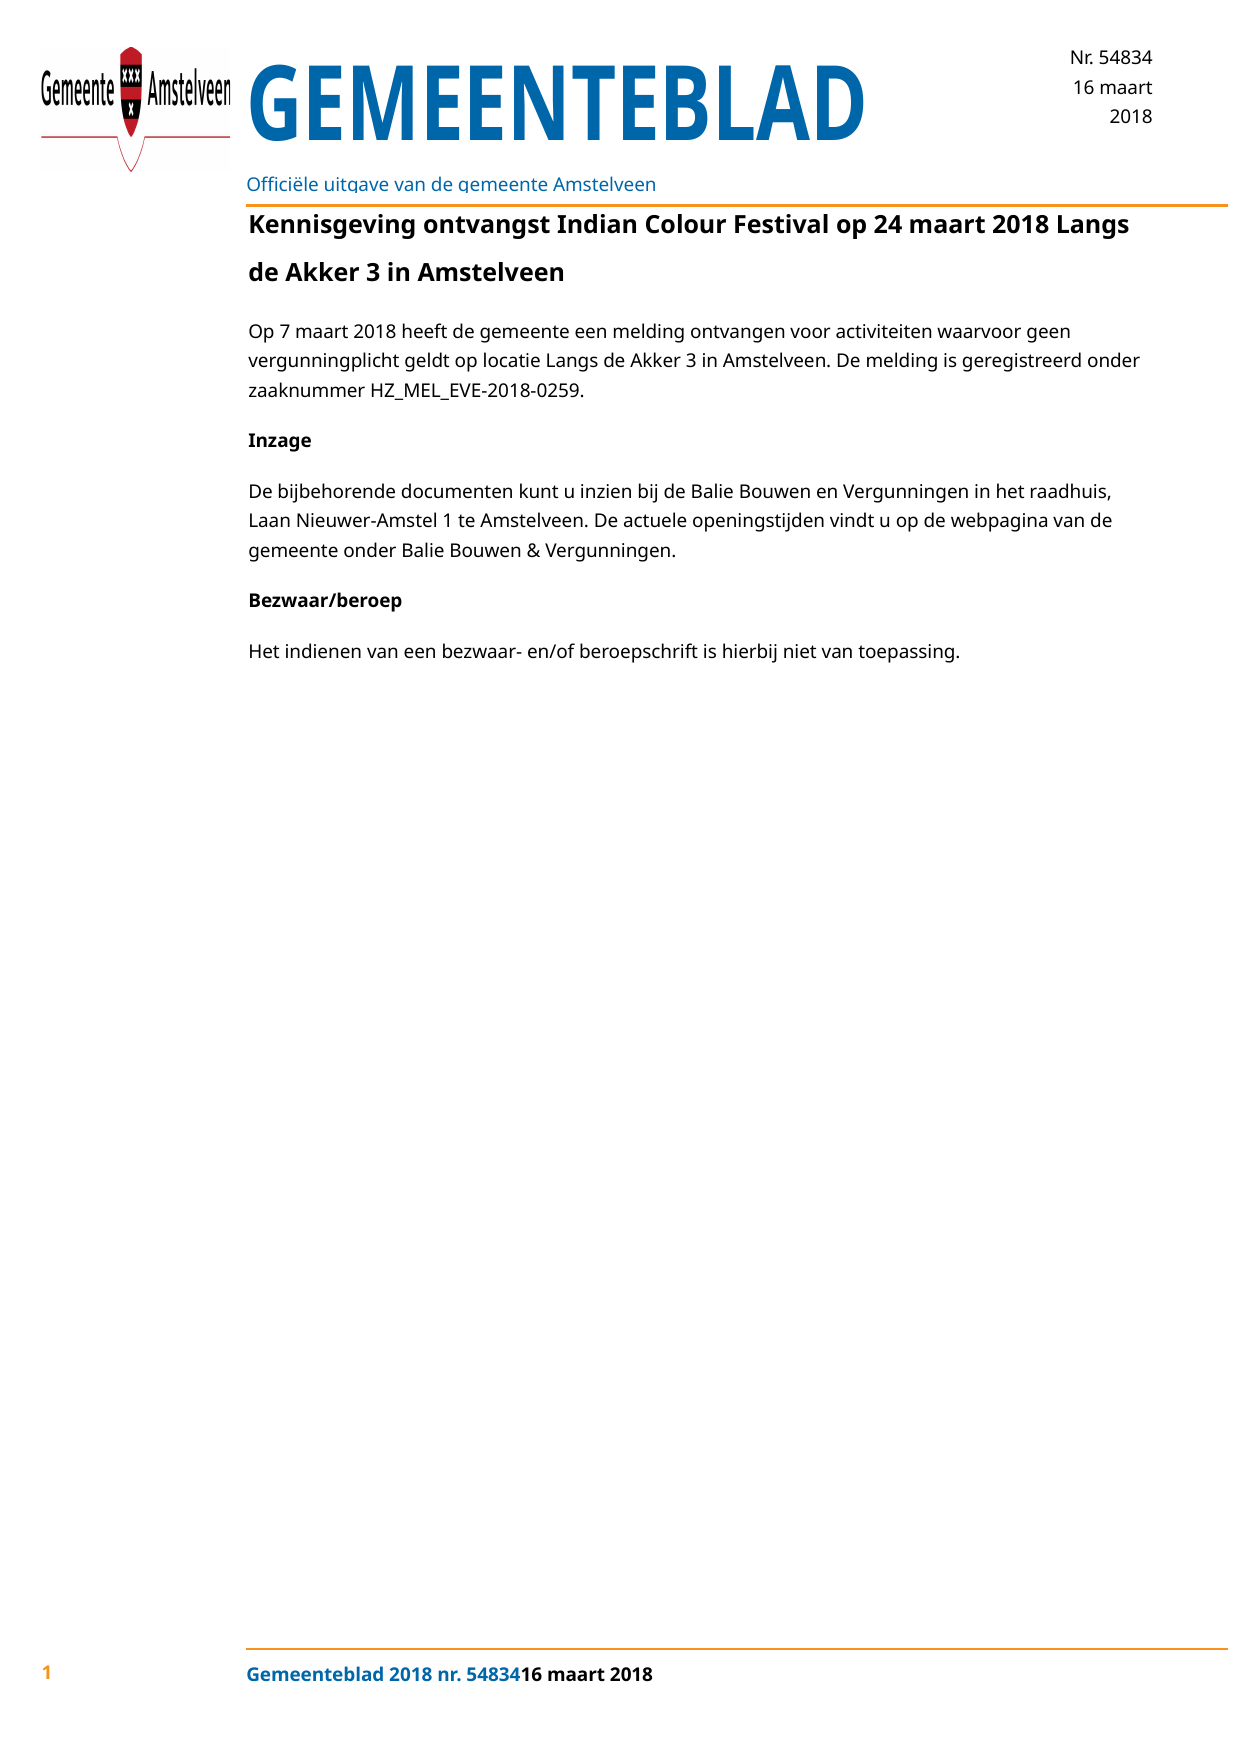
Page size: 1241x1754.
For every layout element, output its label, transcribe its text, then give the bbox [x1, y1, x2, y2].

text De bijbehorende documenten kunt u inzien bij de Balie Bouwen en Vergunningen in het raadhuis, Laan Nieuwer-Amstel 1 te Amstelveen. De actuele openingstijden vindt u op de webpagina van de gemeente onder Balie Bouwen & Vergunningen. [248, 478, 1152, 563]
text Inzage [248, 427, 1152, 453]
text Bezwaar/beroep [248, 587, 1152, 613]
picture [41, 47, 231, 172]
text Kennisgeving ontvangst Indian Colour Festival op 24 maart 2018 Langs de Akker 3 in Amstelveen [248, 207, 1152, 288]
text Het indienen van een bezwaar- en/of beroepschrift is hierbij niet van toepassing. [248, 638, 1152, 664]
text Op 7 maart 2018 heeft de gemeente een melding ontvangen voor activiteiten waarvoor geen vergunningplicht geldt op locatie Langs de Akker 3 in Amstelveen. De melding is geregistreerd onder zaaknummer HZ_MEL_EVE-2018-0259. [248, 318, 1152, 403]
